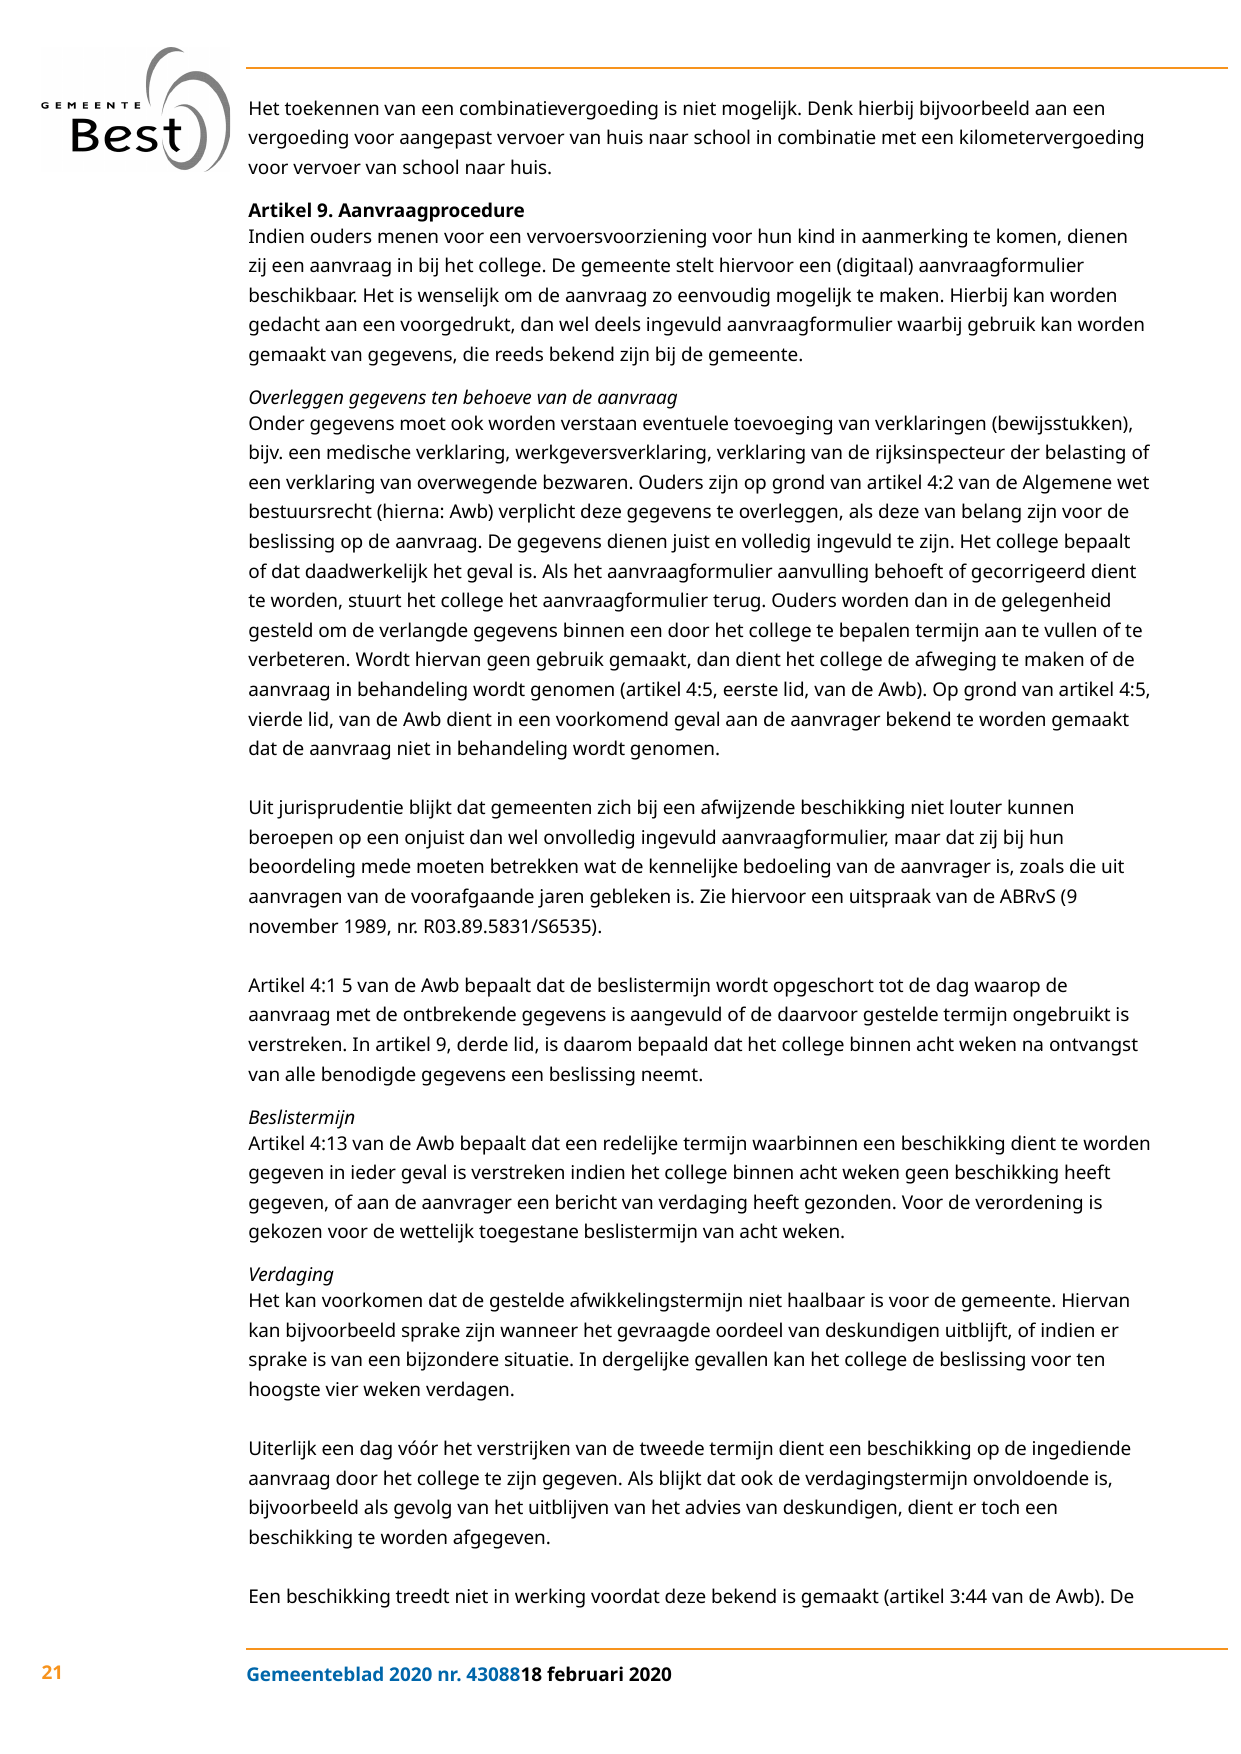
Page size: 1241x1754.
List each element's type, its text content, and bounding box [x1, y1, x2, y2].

text Artikel 9. Aanvraagprocedure [248, 197, 1152, 223]
text Verdaging [248, 1262, 1152, 1287]
text Het toekennen van een combinatievergoeding is niet mogelijk. Denk hierbij bijvoorbeeld aan een vergoeding voor aangepast vervoer van huis naar school in combinatie met een kilometervergoeding voor vervoer van school naar huis. [248, 95, 1152, 180]
text Artikel 4:1 5 van de Awb bepaalt dat de beslistermijn wordt opgeschort tot de dag waarop de aanvraag met de ontbrekende gegevens is aangevuld of de daarvoor gestelde termijn ongebruikt is verstreken. In artikel 9, derde lid, is daarom bepaald dat het college binnen acht weken na ontvangst van alle benodigde gegevens een beslissing neemt. [248, 972, 1152, 1087]
text Een beschikking treedt niet in werking voordat deze bekend is gemaakt (artikel 3:44 van de Awb). De [248, 1583, 1152, 1609]
text Onder gegevens moet ook worden verstaan eventuele toevoeging van verklaringen (bewijsstukken), bijv. een medische verklaring, werkgeversverklaring, verklaring van de rijksinspecteur der belasting of een verklaring van overwegende bezwaren. Ouders zijn op grond van artikel 4:2 van de Algemene wet bestuursrecht (hierna: Awb) verplicht deze gegevens te overleggen, als deze van belang zijn voor de beslissing op de aanvraag. De gegevens dienen juist en volledig ingevuld te zijn. Het college bepaalt of dat daadwerkelijk het geval is. Als het aanvraagformulier aanvulling behoeft of gecorrigeerd dient te worden, stuurt het college het aanvraagformulier terug. Ouders worden dan in de gelegenheid gesteld om de verlangde gegevens binnen een door het college te bepalen termijn aan te vullen of te verbeteren. Wordt hiervan geen gebruik gemaakt, dan dient het college de afweging te maken of de aanvraag in behandeling wordt genomen (artikel 4:5, eerste lid, van de Awb). Op grond van artikel 4:5, vierde lid, van de Awb dient in een voorkomend geval aan de aanvrager bekend te worden gemaakt dat de aanvraag niet in behandeling wordt genomen. [248, 410, 1152, 761]
text Indien ouders menen voor een vervoersvoorziening voor hun kind in aanmerking te komen, dienen zij een aanvraag in bij het college. De gemeente stelt hiervoor een (digitaal) aanvraagformulier beschikbaar. Het is wenselijk om de aanvraag zo eenvoudig mogelijk te maken. Hierbij kan worden gedacht aan een voorgedrukt, dan wel deels ingevuld aanvraagformulier waarbij gebruik kan worden gemaakt van gegevens, die reeds bekend zijn bij de gemeente. [248, 223, 1152, 367]
text Het kan voorkomen dat de gestelde afwikkelingstermijn niet haalbaar is voor de gemeente. Hiervan kan bijvoorbeeld sprake zijn wanneer het gevraagde oordeel van deskundigen uitblijft, of indien er sprake is van een bijzondere situatie. In dergelijke gevallen kan het college de beslissing voor ten hoogste vier weken verdagen. [248, 1287, 1152, 1402]
text Beslistermijn [248, 1104, 1152, 1130]
text Uit jurisprudentie blijkt dat gemeenten zich bij een afwijzende beschikking niet louter kunnen beroepen op een onjuist dan wel onvolledig ingevuld aanvraagformulier, maar dat zij bij hun beoordeling mede moeten betrekken wat de kennelijke bedoeling van de aanvrager is, zoals die uit aanvragen van de voorafgaande jaren gebleken is. Zie hiervoor een uitspraak van de ABRvS (9 november 1989, nr. R03.89.5831/S6535). [248, 794, 1152, 939]
text Artikel 4:13 van de Awb bepaalt dat een redelijke termijn waarbinnen een beschikking dient te worden gegeven in ieder geval is verstreken indien het college binnen acht weken geen beschikking heeft gegeven, of aan de aanvrager een bericht van verdaging heeft gezonden. Voor de verordening is gekozen voor de wettelijk toegestane beslistermijn van acht weken. [248, 1130, 1152, 1244]
text Overleggen gegevens ten behoeve van de aanvraag [248, 384, 1152, 410]
text Uiterlijk een dag vóór het verstrijken van de tweede termijn dient een beschikking op de ingediende aanvraag door het college te zijn gegeven. Als blijkt dat ook de verdagingstermijn onvoldoende is, bijvoorbeeld als gevolg van het uitblijven van het advies van deskundigen, dient er toch een beschikking te worden afgegeven. [248, 1435, 1152, 1550]
picture [41, 47, 231, 172]
